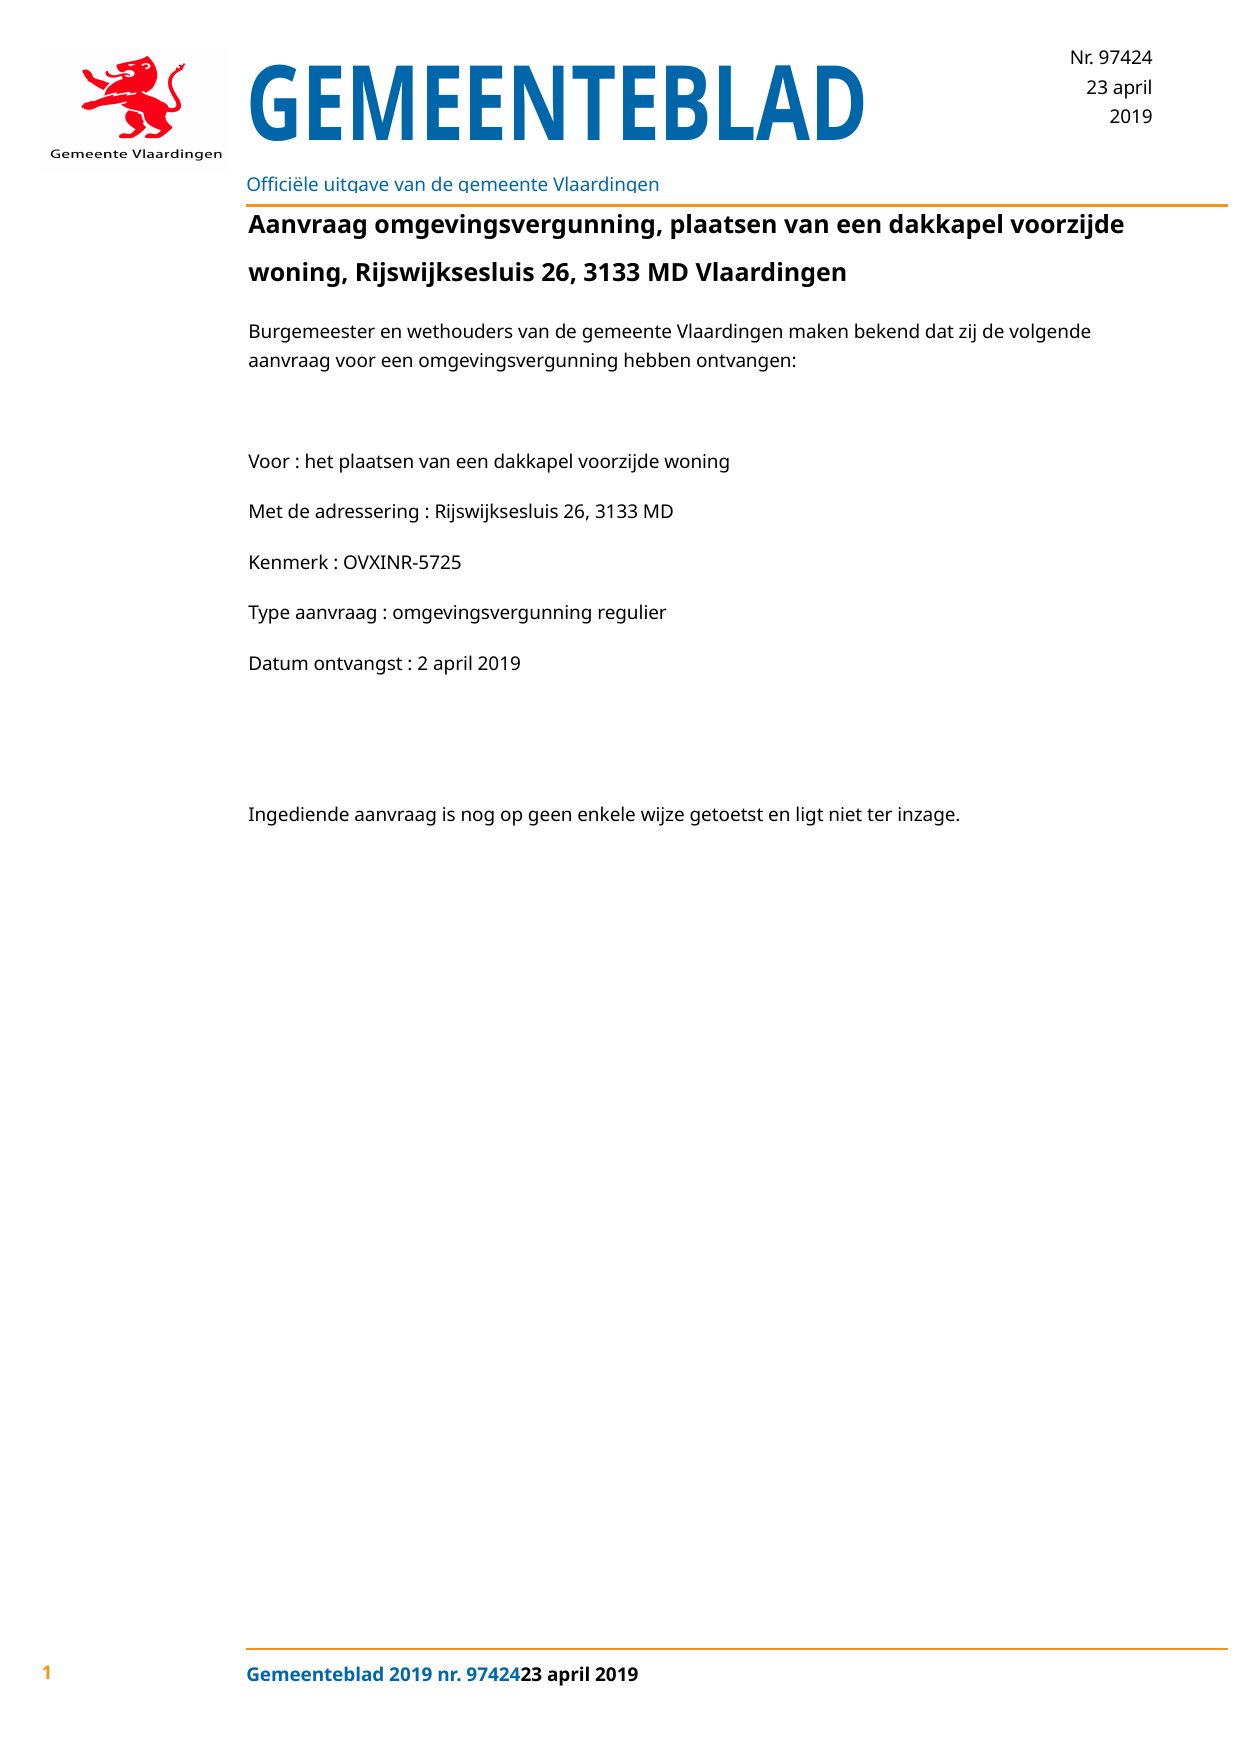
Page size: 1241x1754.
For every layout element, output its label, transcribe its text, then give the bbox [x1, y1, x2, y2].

text Ingediende aanvraag is nog op geen enkele wijze getoetst en ligt niet ter inzage. [248, 801, 1152, 827]
text Kenmerk : OVXINR-5725 [248, 549, 1152, 575]
text Voor : het plaatsen van een dakkapel voorzijde woning [248, 448, 1152, 474]
text Type aanvraag : omgevingsvergunning regulier [248, 599, 1152, 625]
text Aanvraag omgevingsvergunning, plaatsen van een dakkapel voorzijde woning, Rijswijksesluis 26, 3133 MD Vlaardingen [248, 207, 1152, 288]
text Burgemeester en wethouders van de gemeente Vlaardingen maken bekend dat zij de volgende aanvraag voor een omgevingsvergunning hebben ontvangen: [248, 318, 1152, 373]
text Datum ontvangst : 2 april 2019 [248, 650, 1152, 676]
text Met de adressering : Rijswijksesluis 26, 3133 MD [248, 499, 1152, 524]
picture [41, 47, 231, 172]
